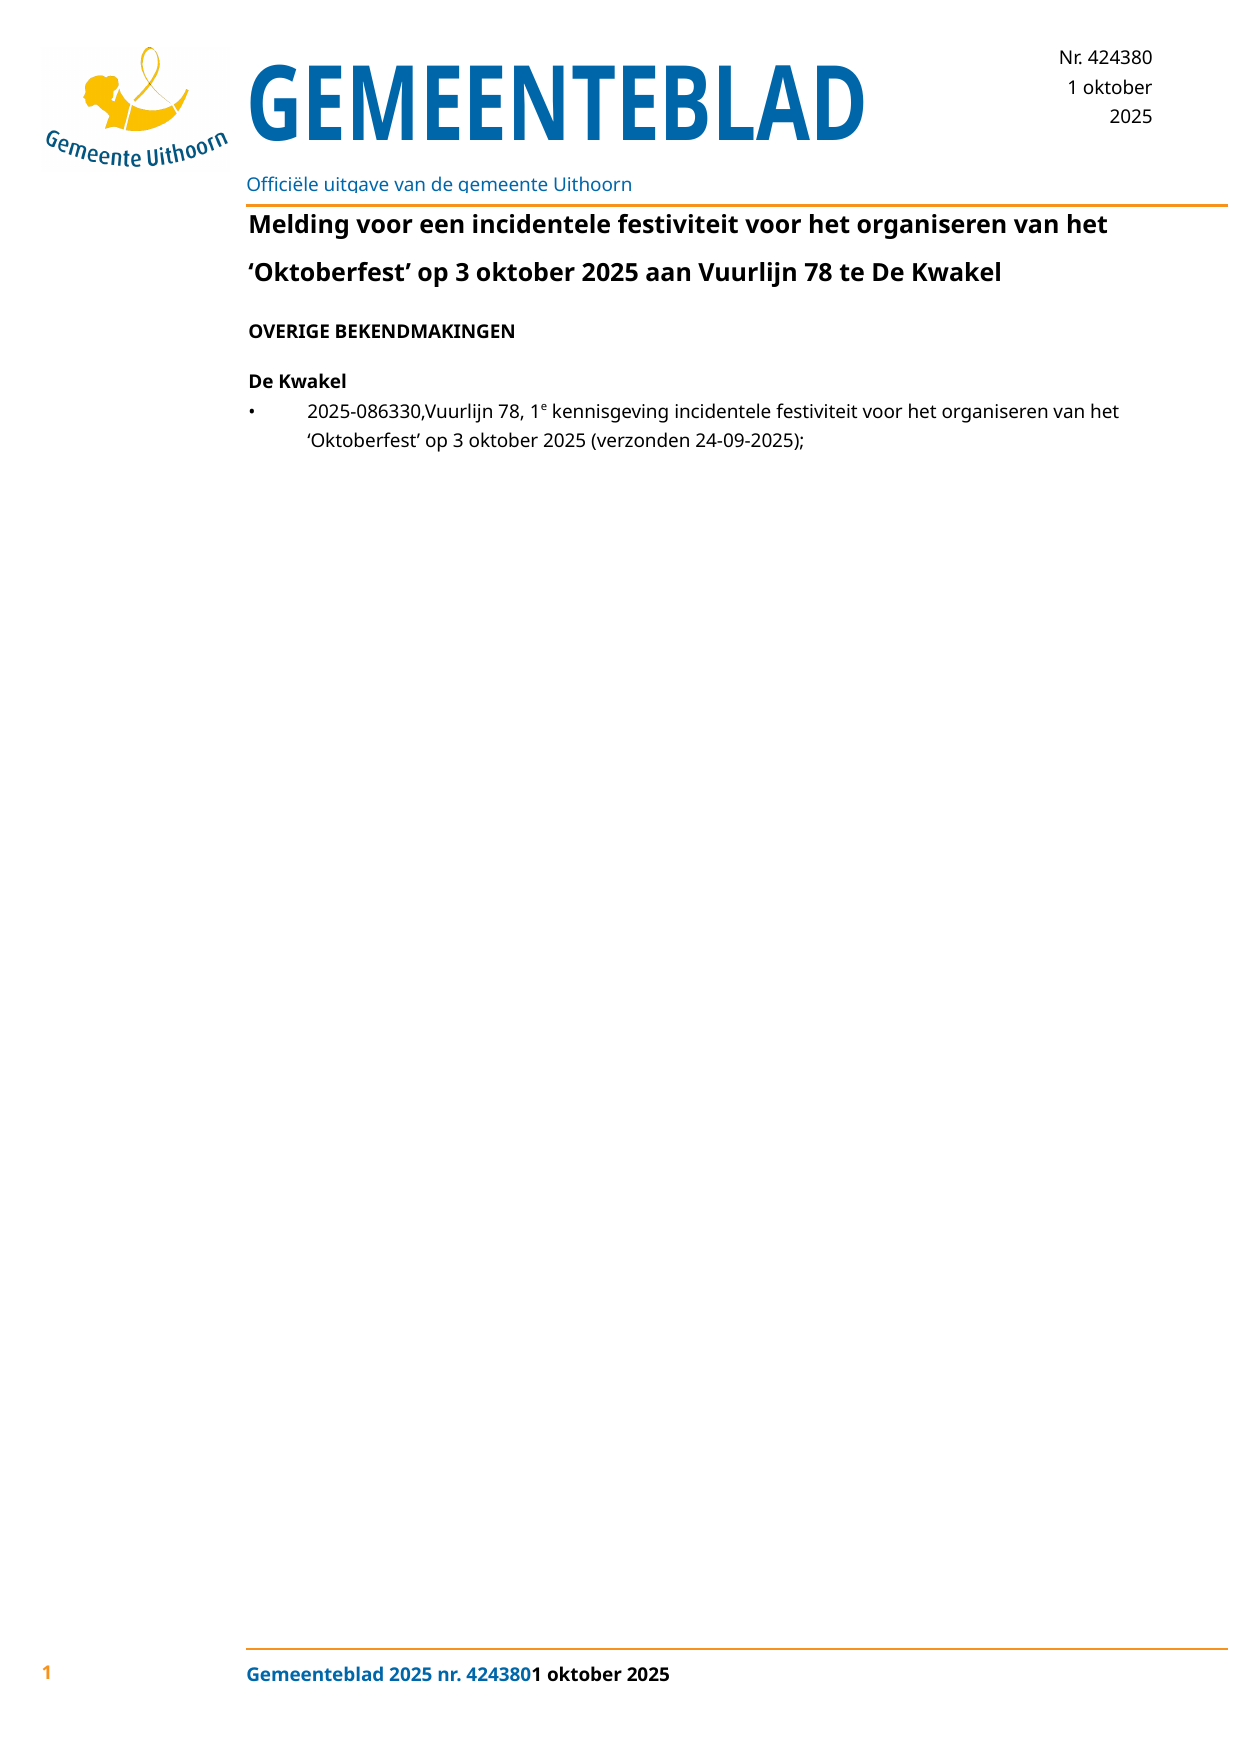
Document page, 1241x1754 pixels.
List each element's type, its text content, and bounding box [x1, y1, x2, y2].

text OVERIGE BEKENDMAKINGEN [248, 318, 1152, 344]
text De Kwakel [248, 368, 1152, 394]
picture [41, 47, 231, 172]
text Melding voor een incidentele festiviteit voor het organiseren van het ‘Oktoberfest’ op 3 oktober 2025 aan Vuurlijn 78 te De Kwakel [248, 207, 1152, 288]
list 2025-086330,Vuurlijn 78, 1e kennisgeving incidentele festiviteit voor het organiseren van het ‘Oktoberfest’ op 3 oktober 2025 (verzonden 24-09-2025); [248, 398, 1152, 453]
